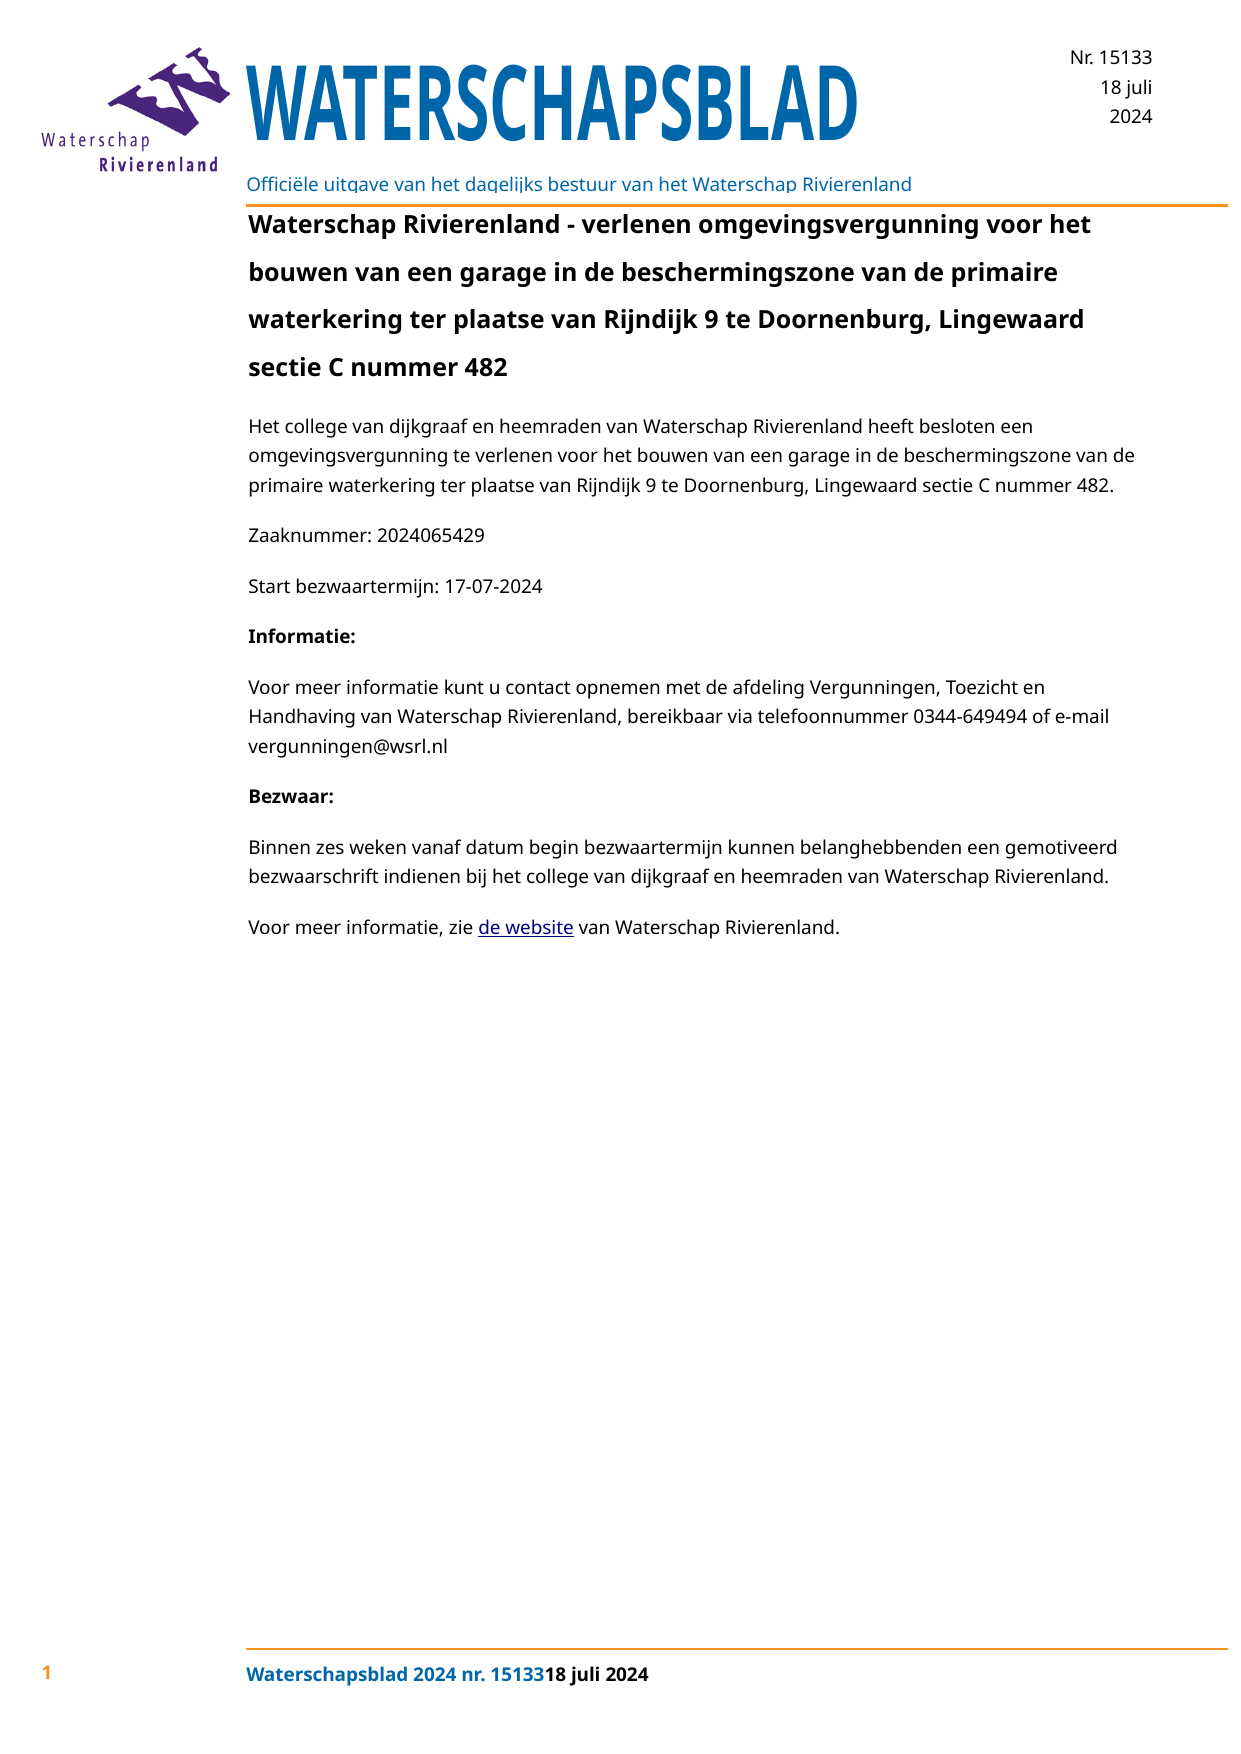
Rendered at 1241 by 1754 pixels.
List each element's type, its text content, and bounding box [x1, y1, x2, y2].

text Informatie: [248, 623, 1152, 649]
picture [41, 47, 231, 172]
text Voor meer informatie, zie de website van Waterschap Rivierenland. [248, 914, 1152, 940]
text Voor meer informatie kunt u contact opnemen met de afdeling Vergunningen, Toezicht en Handhaving van Waterschap Rivierenland, bereikbaar via telefoonnummer 0344-649494 of e-mail vergunningen@wsrl.nl [248, 674, 1152, 759]
text Start bezwaartermijn: 17-07-2024 [248, 573, 1152, 599]
text Bezwaar: [248, 783, 1152, 809]
text Waterschap Rivierenland - verlenen omgevingsvergunning voor het bouwen van een garage in de beschermingszone van de primaire waterkering ter plaatse van Rijndijk 9 te Doornenburg, Lingewaard sectie C nummer 482 [248, 207, 1152, 384]
text Binnen zes weken vanaf datum begin bezwaartermijn kunnen belanghebbenden een gemotiveerd bezwaarschrift indienen bij het college van dijkgraaf en heemraden van Waterschap Rivierenland. [248, 834, 1152, 889]
text Het college van dijkgraaf en heemraden van Waterschap Rivierenland heeft besloten een omgevingsvergunning te verlenen voor het bouwen van een garage in de beschermingszone van de primaire waterkering ter plaatse van Rijndijk 9 te Doornenburg, Lingewaard sectie C nummer 482. [248, 413, 1152, 498]
text Zaaknummer: 2024065429 [248, 523, 1152, 548]
